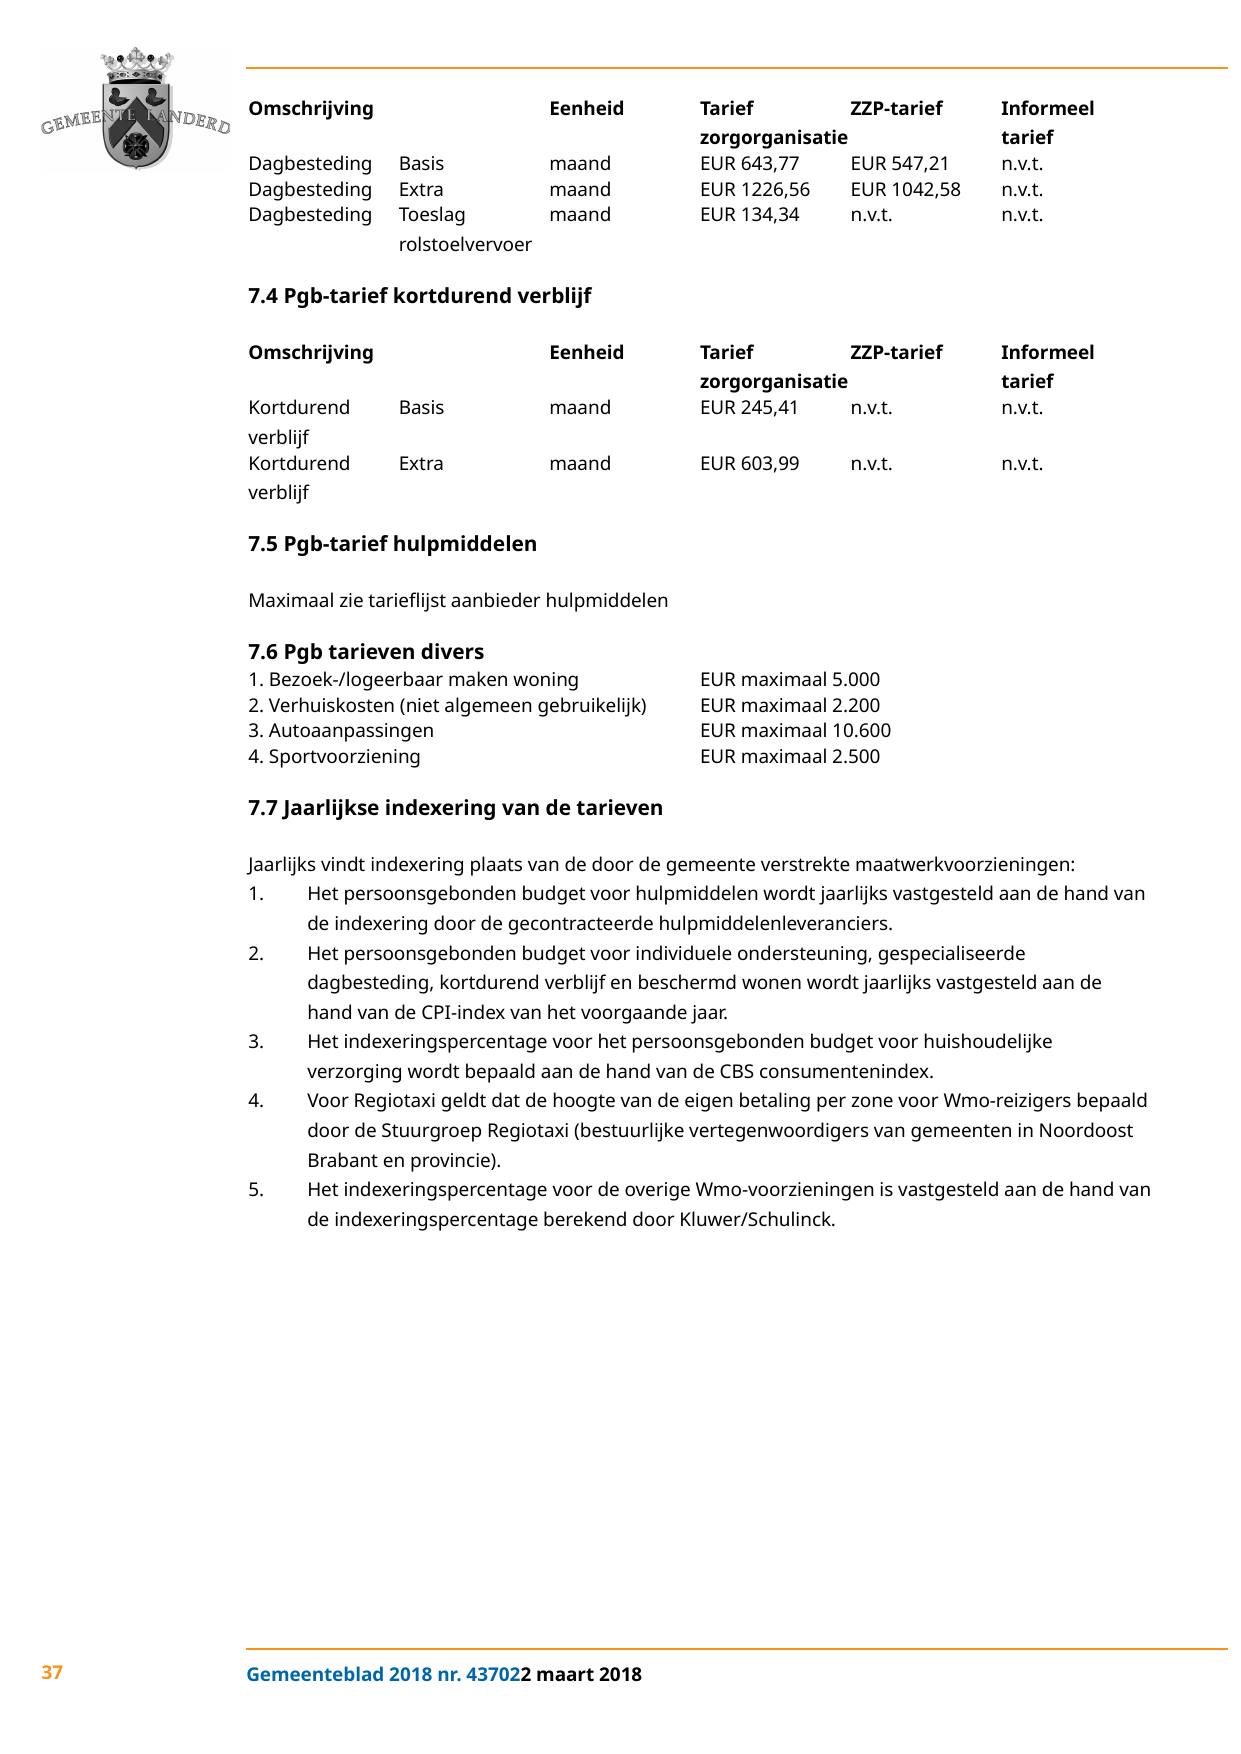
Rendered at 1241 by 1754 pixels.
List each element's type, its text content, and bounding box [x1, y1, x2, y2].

list Het persoonsgebonden budget voor hulpmiddelen wordt jaarlijks vastgesteld aan de hand van de indexering door de gecontracteerde hulpmiddelenleveranciers. [248, 881, 1152, 936]
list Het persoonsgebonden budget voor individuele ondersteuning, gespecialiseerde dagbesteding, kortdurend verblijf en beschermd wonen wordt jaarlijks vastgesteld aan de hand van de CPI-index van het voorgaande jaar. [248, 940, 1152, 1025]
table_cell n.v.t. [1001, 150, 1152, 176]
table_cell EUR maximaal 2.200 [700, 692, 1152, 717]
table_cell EUR 603,99 [700, 450, 850, 505]
table_cell EUR maximaal 2.500 [700, 743, 1152, 769]
text 7.6 Pgb tarieven divers [248, 637, 1152, 666]
table_cell Kortdurend verblijf [248, 450, 398, 505]
table_cell Extra [399, 450, 549, 505]
table_cell maand [549, 150, 700, 176]
table_header [399, 95, 549, 150]
table_cell EUR 245,41 [700, 394, 850, 450]
table_cell n.v.t. [1001, 450, 1152, 505]
table_header EUR maximaal 5.000 [700, 666, 1152, 692]
table_header ZZP-tarief [850, 95, 1001, 150]
table_cell 4. Sportvoorziening [248, 743, 700, 769]
picture [41, 47, 231, 172]
table_cell Dagbesteding [248, 176, 398, 202]
table_cell Dagbesteding [248, 150, 398, 176]
list Het indexeringspercentage voor de overige Wmo-voorzieningen is vastgesteld aan de hand van de indexeringspercentage berekend door Kluwer/Schulinck. [248, 1176, 1152, 1232]
table_cell Kortdurend verblijf [248, 394, 398, 450]
table_header Omschrijving [248, 95, 398, 150]
table_cell EUR 643,77 [700, 150, 850, 176]
table_cell Dagbesteding [248, 202, 398, 257]
table_cell EUR 547,21 [850, 150, 1001, 176]
table_cell Basis [399, 150, 549, 176]
table_cell Toeslag rolstoelvervoer [399, 202, 549, 257]
table_cell EUR 1226,56 [700, 176, 850, 202]
text 7.5 Pgb-tarief hulpmiddelen [248, 529, 1152, 557]
table_header Eenheid [549, 95, 700, 150]
text 7.7 Jaarlijkse indexering van de tarieven [248, 793, 1152, 821]
table_cell n.v.t. [850, 202, 1001, 257]
table_header ZZP-tarief [850, 339, 1001, 394]
table_cell EUR 134,34 [700, 202, 850, 257]
table_cell maand [549, 202, 700, 257]
table_header Informeel tarief [1001, 339, 1152, 394]
table_cell Extra [399, 176, 549, 202]
text 7.4 Pgb-tarief kortdurend verblijf [248, 281, 1152, 309]
table_cell n.v.t. [1001, 394, 1152, 450]
list Het indexeringspercentage voor het persoonsgebonden budget voor huishoudelijke verzorging wordt bepaald aan de hand van de CBS consumentenindex. [248, 1028, 1152, 1084]
table_cell EUR maximaal 10.600 [700, 718, 1152, 743]
table_cell n.v.t. [850, 394, 1001, 450]
table_header Informeel tarief [1001, 95, 1152, 150]
table_cell n.v.t. [1001, 176, 1152, 202]
table_header Tarief zorgorganisatie [700, 95, 850, 150]
table_cell maand [549, 176, 700, 202]
table_cell n.v.t. [850, 450, 1001, 505]
table_cell n.v.t. [1001, 202, 1152, 257]
table_cell 2. Verhuiskosten (niet algemeen gebruikelijk) [248, 692, 700, 717]
table_cell Basis [399, 394, 549, 450]
table_header 1. Bezoek-/logeerbaar maken woning [248, 666, 700, 692]
table_header Tarief zorgorganisatie [700, 339, 850, 394]
table_cell EUR 1042,58 [850, 176, 1001, 202]
table_header Eenheid [549, 339, 700, 394]
table_header [399, 339, 549, 394]
table_header Omschrijving [248, 339, 398, 394]
text Jaarlijks vindt indexering plaats van de door de gemeente verstrekte maatwerkvoorzieningen: [248, 851, 1152, 877]
text Maximaal zie tarieflijst aanbieder hulpmiddelen [248, 587, 1152, 613]
table_cell maand [549, 394, 700, 450]
table_cell 3. Autoaanpassingen [248, 718, 700, 743]
list Voor Regiotaxi geldt dat de hoogte van de eigen betaling per zone voor Wmo-reizigers bepaald door de Stuurgroep Regiotaxi (bestuurlijke vertegenwoordigers van gemeenten in Noordoost Brabant en provincie). [248, 1088, 1152, 1173]
table_cell maand [549, 450, 700, 505]
